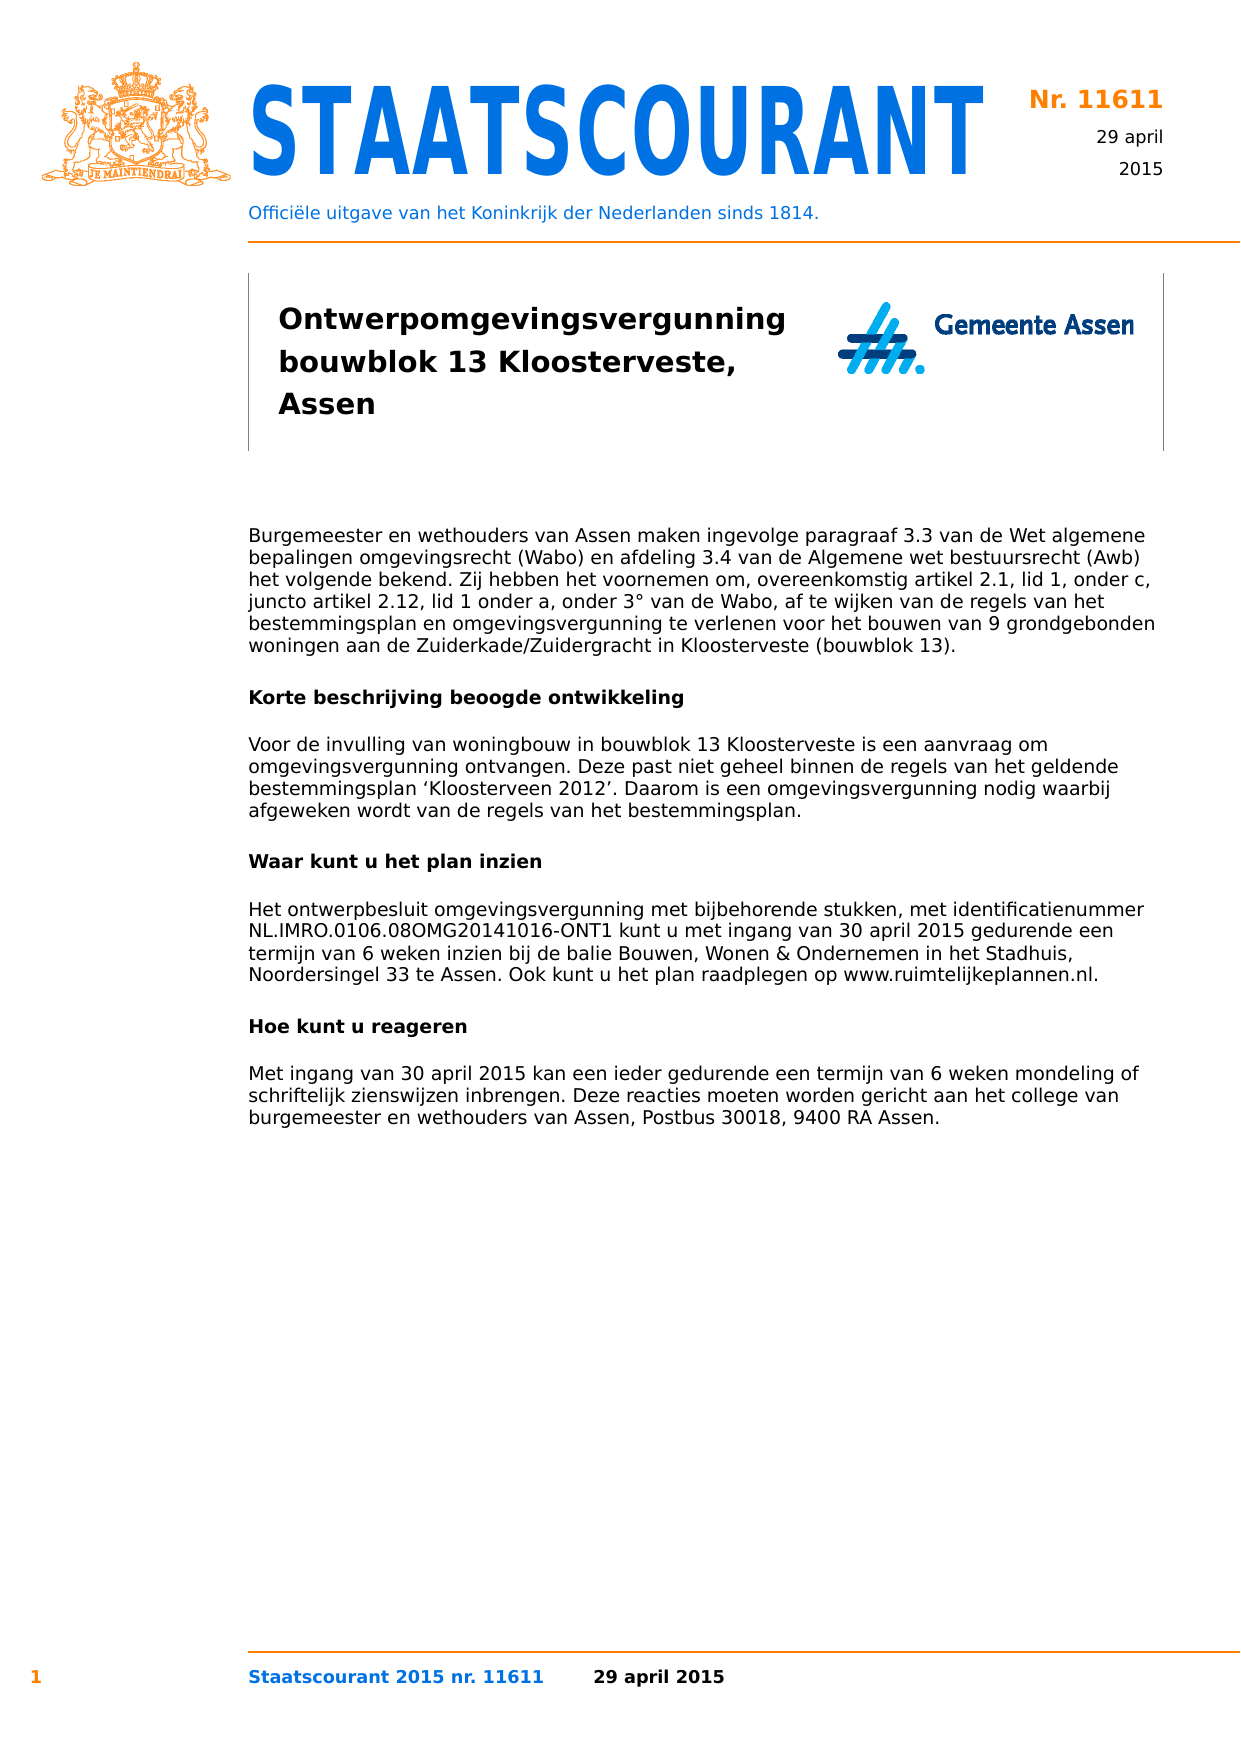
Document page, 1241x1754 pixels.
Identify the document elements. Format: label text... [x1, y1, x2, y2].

text Met ingang van 30 april 2015 kan een ieder gedurende een termijn van 6 weken mondeling of schriftelijk zienswijzen inbrengen. Deze reacties moeten worden gericht aan het college van burgemeester en wethouders van Assen, Postbus 30018, 9400 RA Assen. [248, 1063, 1163, 1129]
table_header STAATSCOURANT [248, 62, 998, 203]
table_cell 2015 [998, 153, 1240, 203]
subtitle Waar kunt u het plan inzien [248, 851, 1163, 873]
subtitle Ontwerpomgevingsvergunning bouwblok 13 Kloosterveste, Assen [249, 273, 1163, 451]
text Voor de invulling van woningbouw in bouwblok 13 Kloosterveste is een aanvraag om omgevingsvergunning ontvangen. Deze past niet geheel binnen de regels van het geldende bestemmingsplan ‘Kloosterveen 2012’. Daarom is een omgevingsvergunning nodig waarbij afgeweken wordt van de regels van het bestemmingsplan. [248, 733, 1163, 821]
table_header [25, 62, 248, 241]
picture [41, 62, 231, 186]
subtitle Korte beschrijving beoogde ontwikkeling [248, 687, 1163, 708]
picture [838, 302, 1134, 374]
text Het ontwerpbesluit omgevingsvergunning met bijbehorende stukken, met identificatienummer NL.IMRO.0106.08OMG20141016-ONT1 kunt u met ingang van 30 april 2015 gedurende een termijn van 6 weken inzien bij de balie Bouwen, Wonen & Ondernemen in het Stadhuis, Noordersingel 33 te Assen. Ook kunt u het plan raadplegen op www.ruimtelijkeplannen.nl. [248, 898, 1163, 986]
table_header Nr. 11611 [998, 62, 1240, 121]
subtitle Hoe kunt u reageren [248, 1016, 1163, 1038]
text Burgemeester en wethouders van Assen maken ingevolge paragraaf 3.3 van de Wet algemene bepalingen omgevingsrecht (Wabo) en afdeling 3.4 van de Algemene wet bestuursrecht (Awb) het volgende bekend. Zij hebben het voornemen om, overeenkomstig artikel 2.1, lid 1, onder c, juncto artikel 2.12, lid 1 onder a, onder 3° van de Wabo, af te wijken van de regels van het bestemmingsplan en omgevingsvergunning te verlenen voor het bouwen van 9 grondgebonden woningen aan de Zuiderkade/Zuidergracht in Kloosterveste (bouwblok 13). [248, 525, 1163, 657]
table_cell Officiële uitgave van het Koninkrijk der Nederlanden sinds 1814. [248, 203, 1240, 241]
table_cell 29 april [998, 121, 1240, 153]
